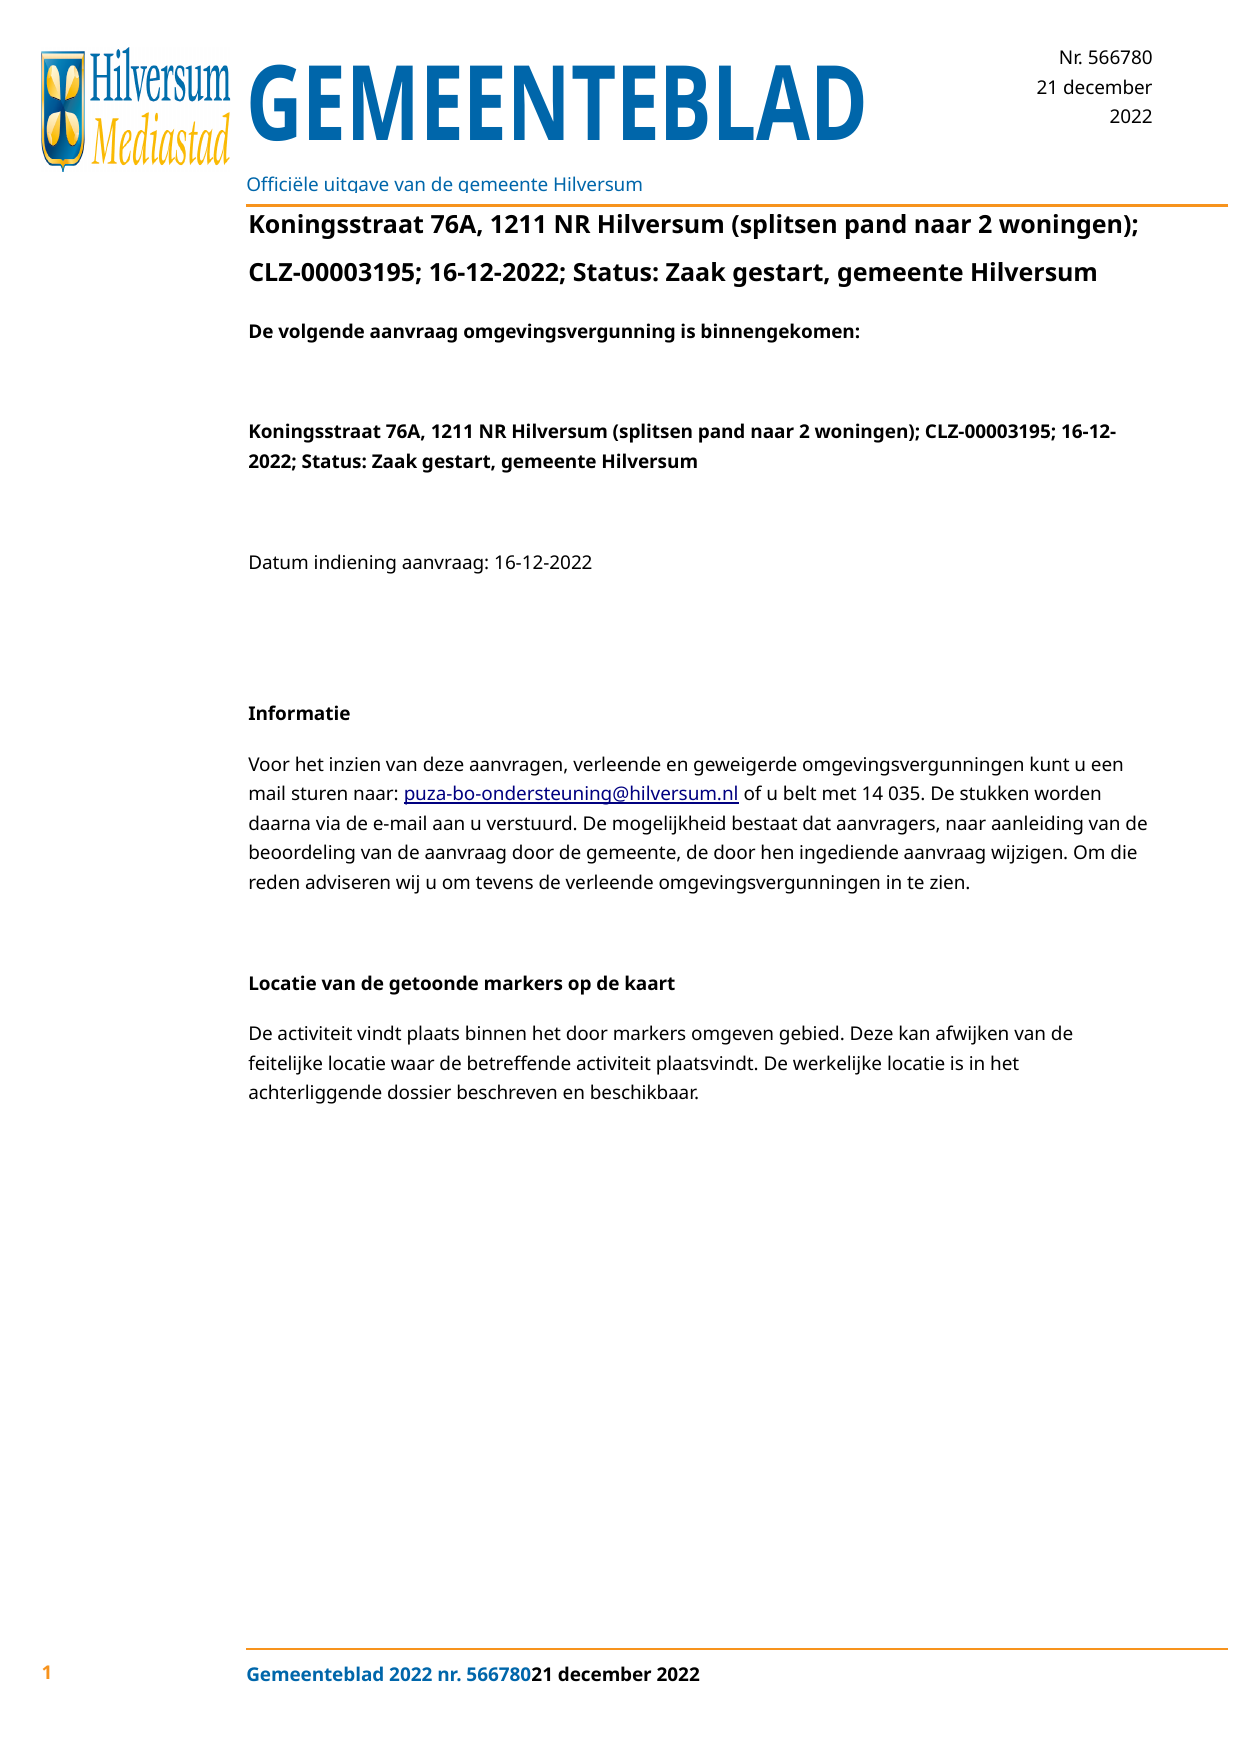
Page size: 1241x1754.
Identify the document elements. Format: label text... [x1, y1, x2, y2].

text Datum indiening aanvraag: 16-12-2022 [248, 549, 1152, 575]
text Informatie [248, 700, 1152, 726]
text Voor het inzien van deze aanvragen, verleende en geweigerde omgevingsvergunningen kunt u een mail sturen naar: puza-bo-ondersteuning@hilversum.nl of u belt met 14 035. De stukken worden daarna via de e-mail aan u verstuurd. De mogelijkheid bestaat dat aanvragers, naar aanleiding van de beoordeling van de aanvraag door de gemeente, de door hen ingediende aanvraag wijzigen. Om die reden adviseren wij u om tevens de verleende omgevingsvergunningen in te zien. [248, 751, 1152, 895]
text Koningsstraat 76A, 1211 NR Hilversum (splitsen pand naar 2 woningen); CLZ-00003195; 16-12-2022; Status: Zaak gestart, gemeente Hilversum [248, 419, 1152, 474]
text De volgende aanvraag omgevingsvergunning is binnengekomen: [248, 318, 1152, 344]
picture [41, 47, 231, 172]
text De activiteit vindt plaats binnen het door markers omgeven gebied. Deze kan afwijken van de feitelijke locatie waar de betreffende activiteit plaatsvindt. De werkelijke locatie is in het achterliggende dossier beschreven en beschikbaar. [248, 1020, 1152, 1105]
text Locatie van de getoonde markers op de kaart [248, 970, 1152, 996]
text Koningsstraat 76A, 1211 NR Hilversum (splitsen pand naar 2 woningen); CLZ-00003195; 16-12-2022; Status: Zaak gestart, gemeente Hilversum [248, 207, 1152, 288]
